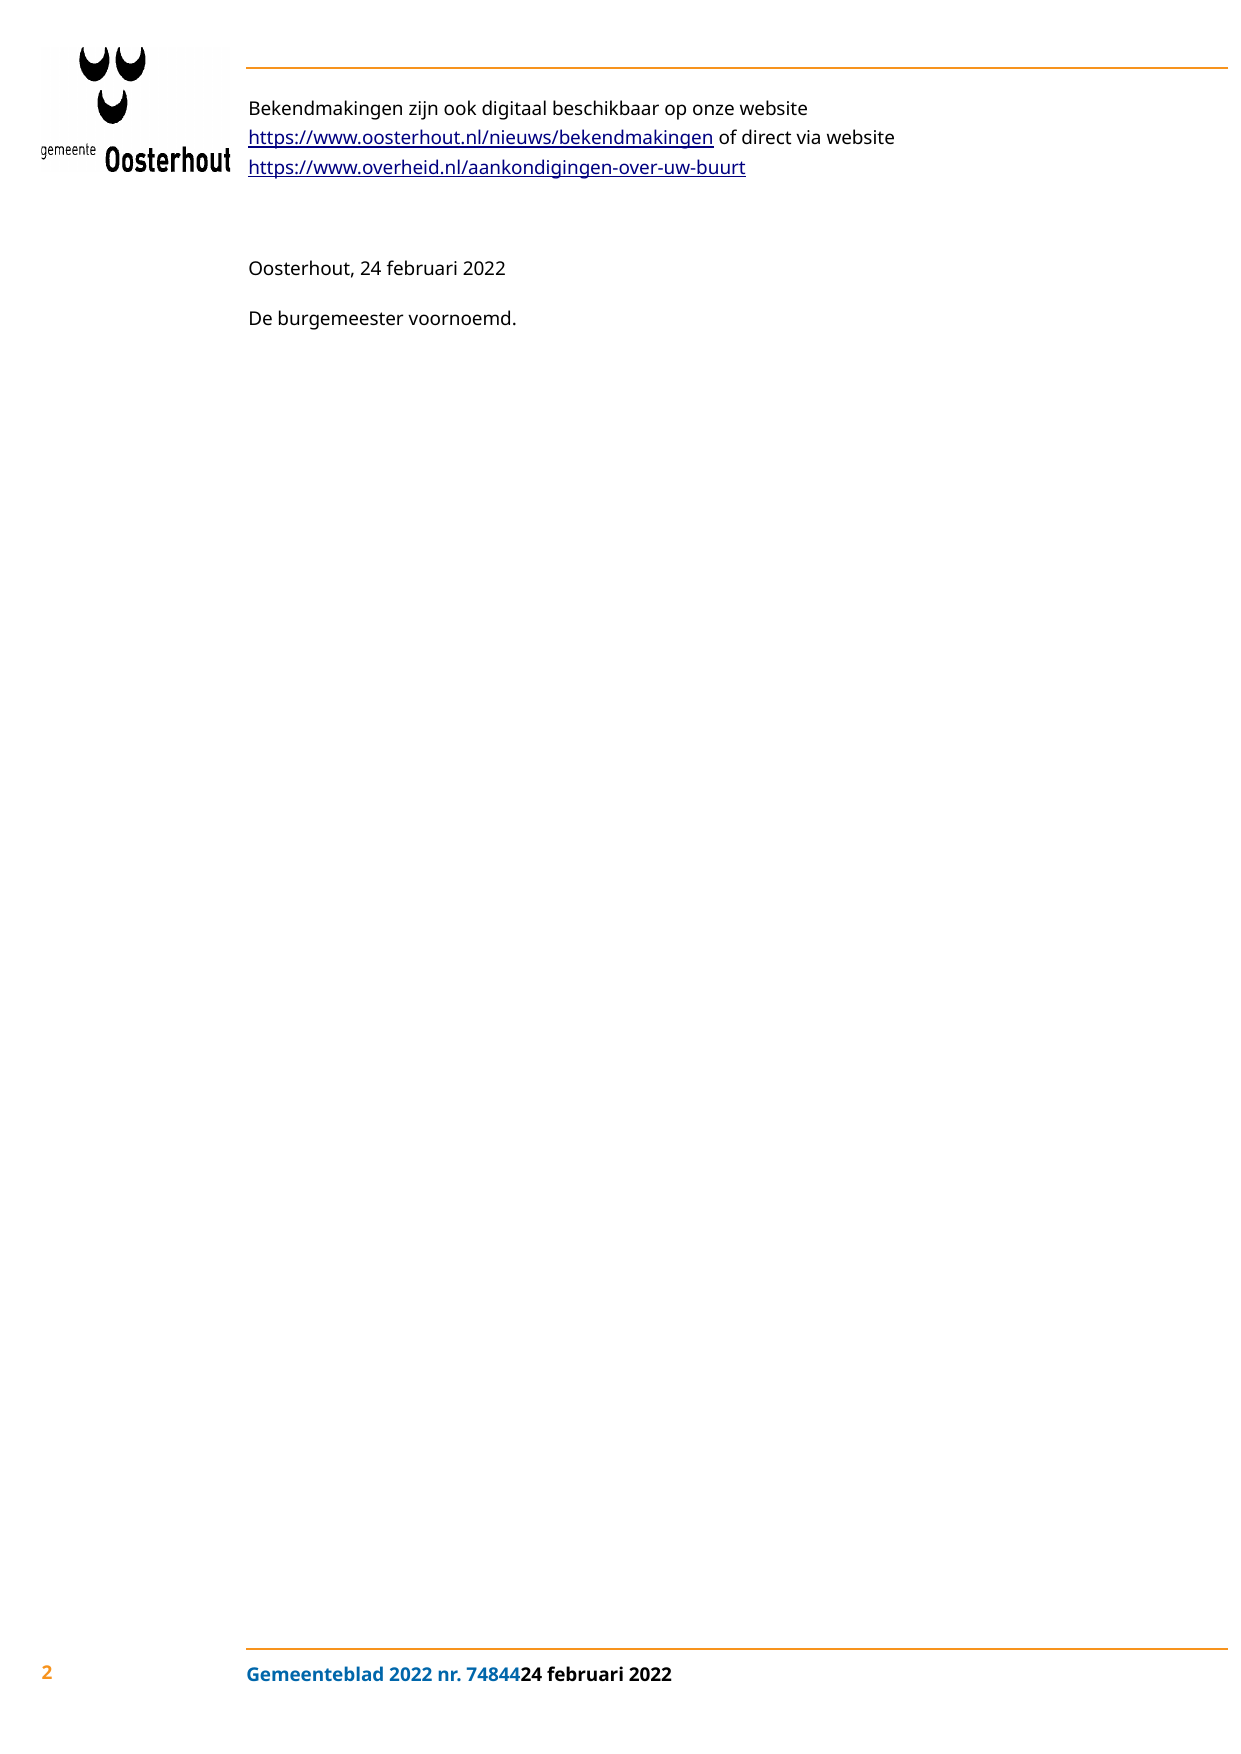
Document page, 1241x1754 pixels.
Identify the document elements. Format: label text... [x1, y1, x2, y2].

picture [41, 47, 231, 172]
text De burgemeester voornoemd. [248, 305, 1152, 331]
text Oosterhout, 24 februari 2022 [248, 255, 1152, 281]
text Bekendmakingen zijn ook digitaal beschikbaar op onze website https://www.oosterhout.nl/nieuws/bekendmakingen of direct via website https://www.overheid.nl/aankondigingen-over-uw-buurt [248, 95, 1152, 180]
